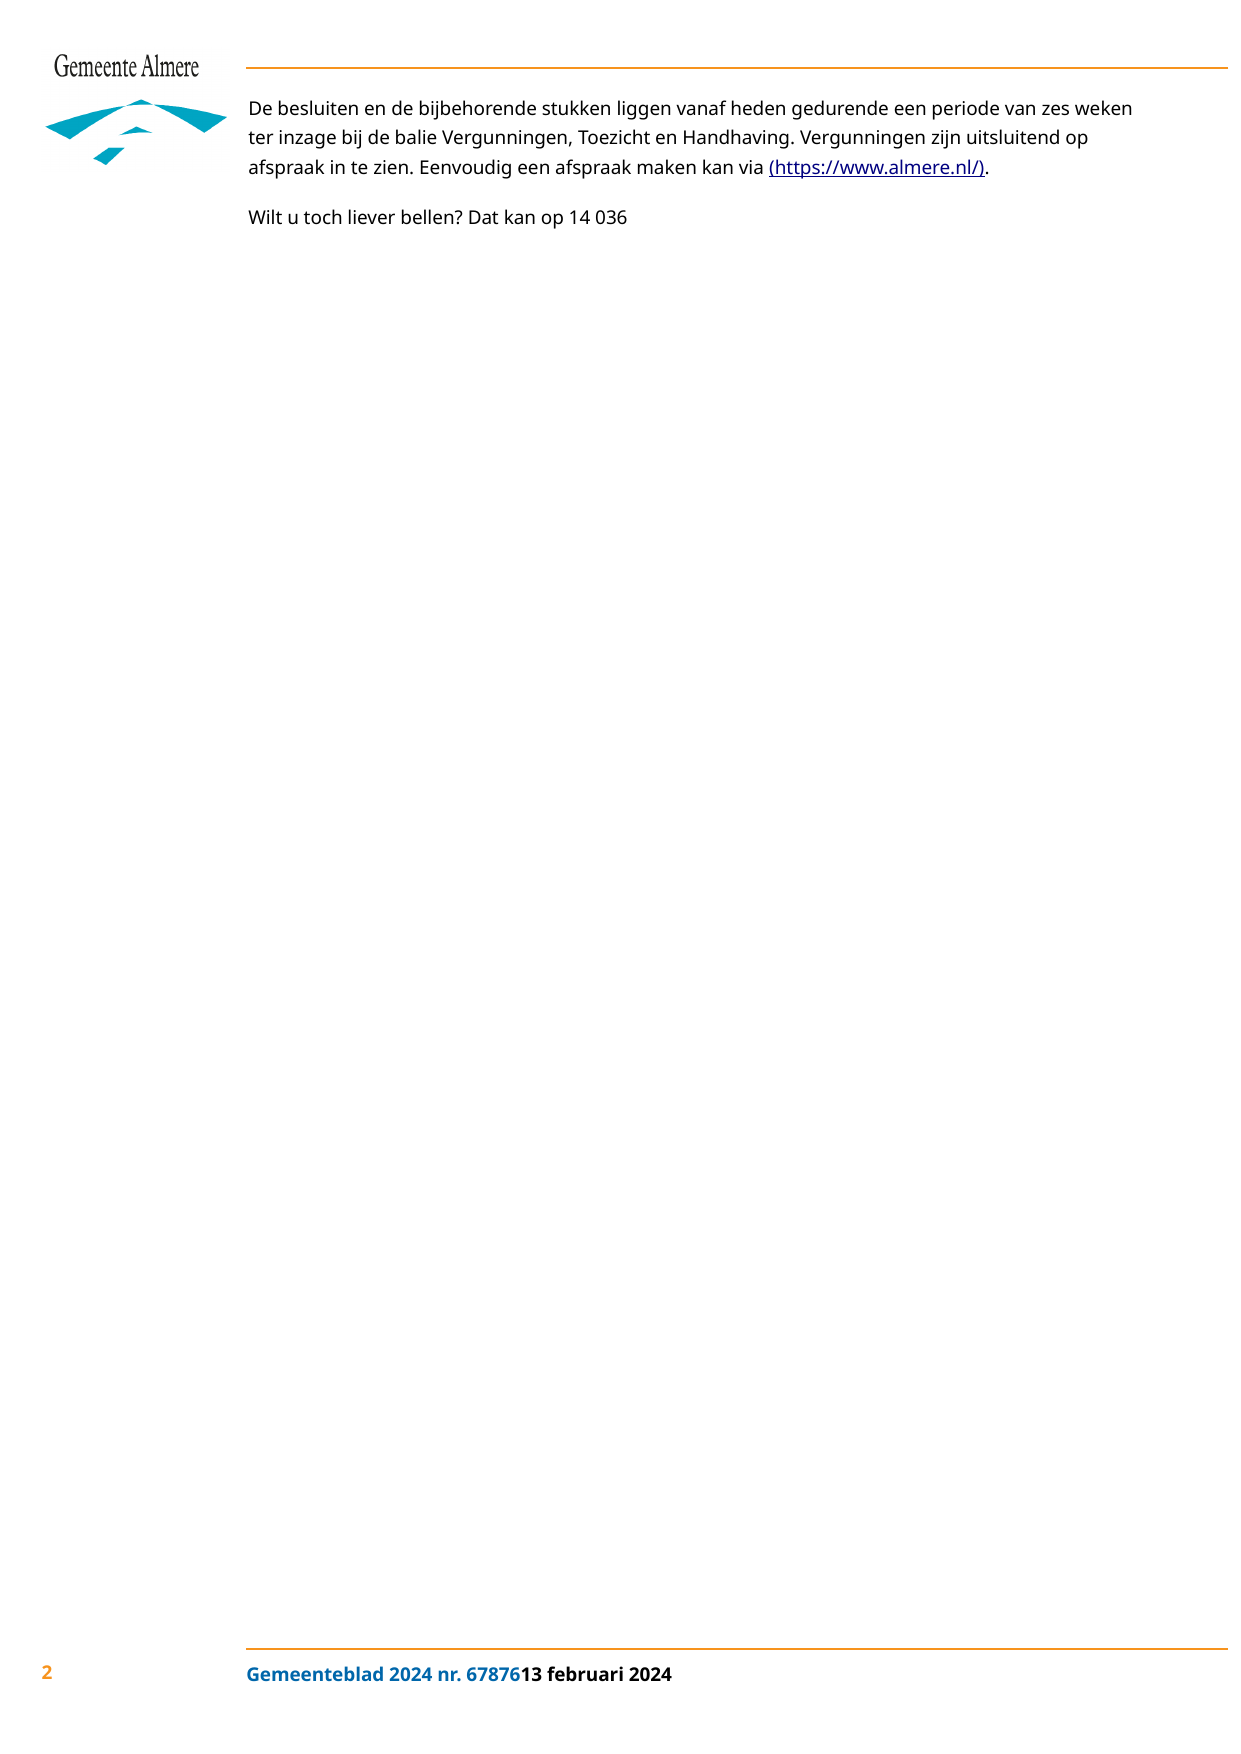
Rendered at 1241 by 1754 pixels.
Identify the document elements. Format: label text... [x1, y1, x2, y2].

picture [41, 47, 231, 172]
text De besluiten en de bijbehorende stukken liggen vanaf heden gedurende een periode van zes weken ter inzage bij de balie Vergunningen, Toezicht en Handhaving. Vergunningen zijn uitsluitend op afspraak in te zien. Eenvoudig een afspraak maken kan via (https://www.almere.nl/). [248, 95, 1152, 180]
text Wilt u toch liever bellen? Dat kan op 14 036 [248, 204, 1152, 230]
